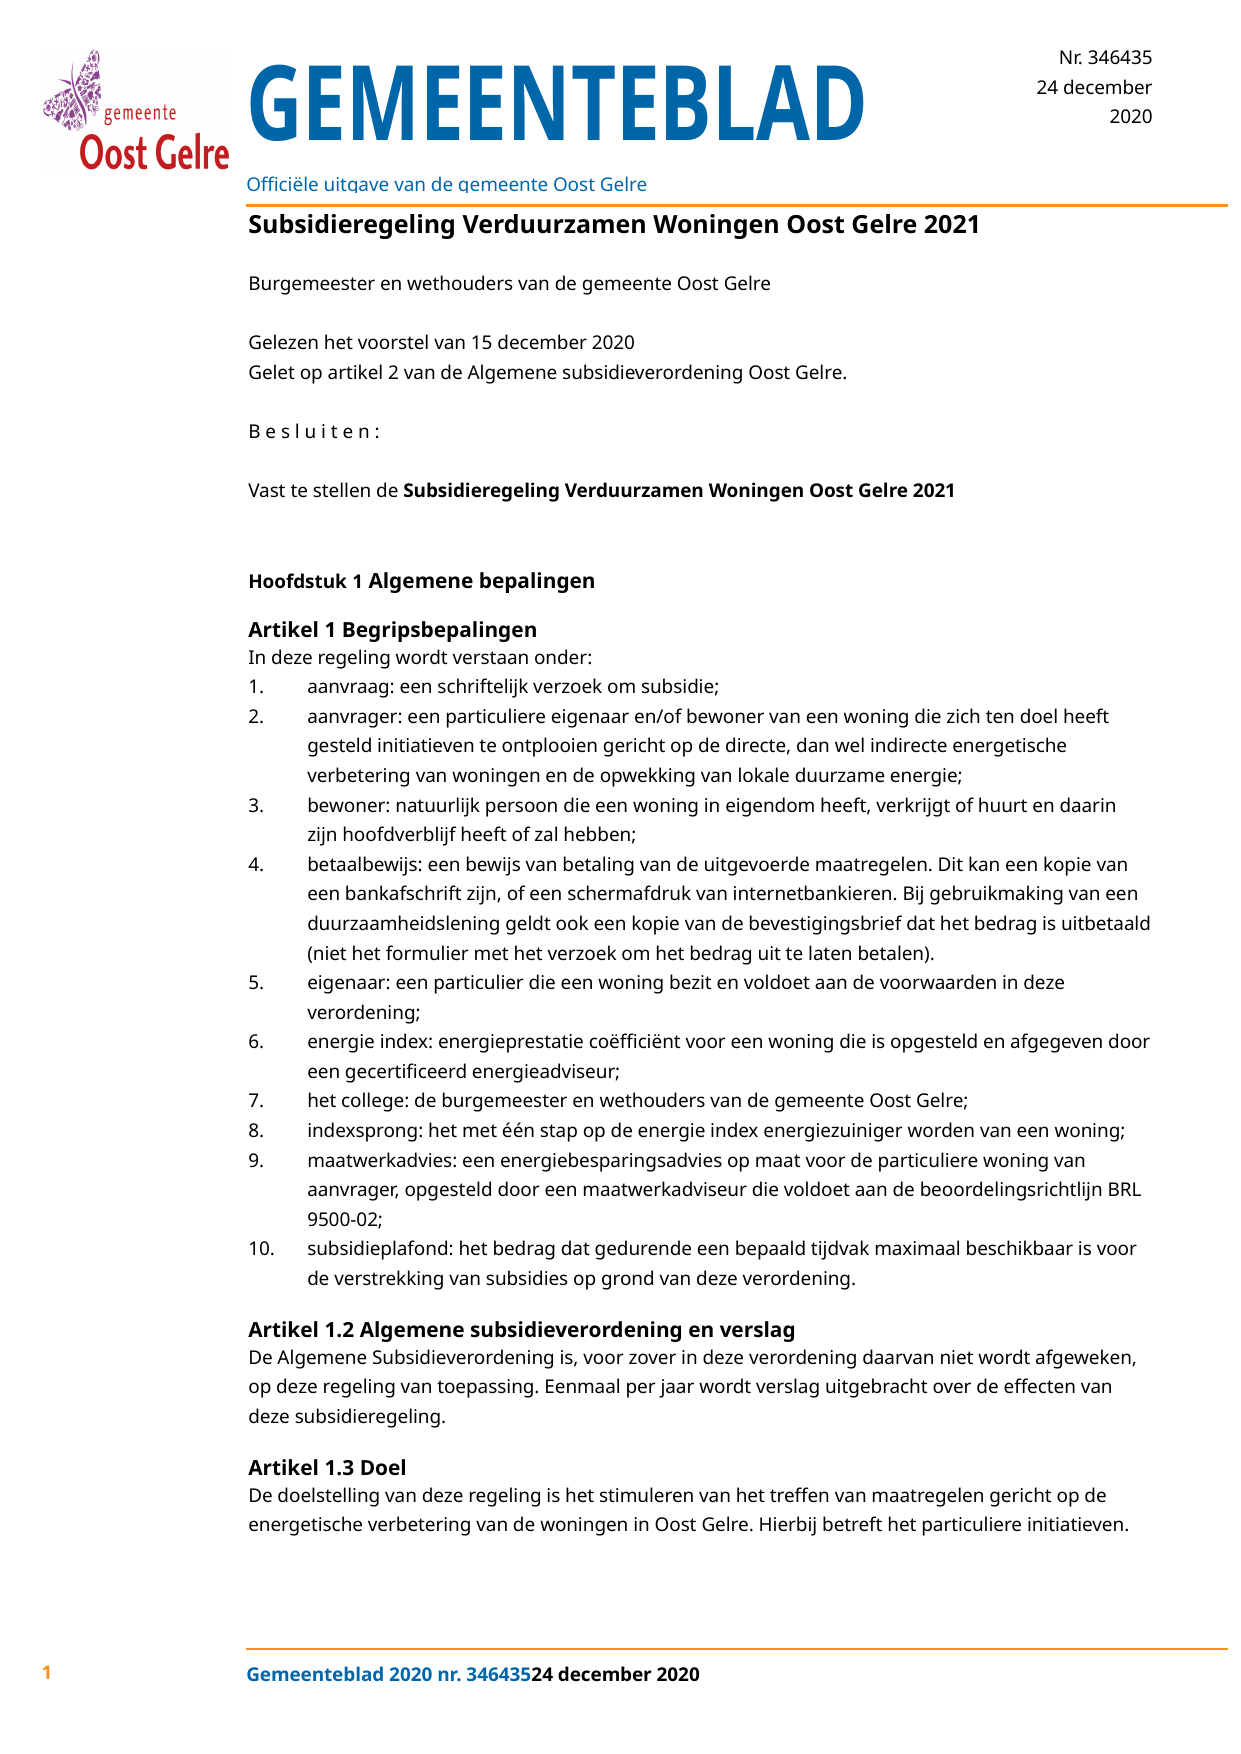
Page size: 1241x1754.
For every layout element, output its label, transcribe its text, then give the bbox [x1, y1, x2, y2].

text De doelstelling van deze regeling is het stimuleren van het treffen van maatregelen gericht op de energetische verbetering van de woningen in Oost Gelre. Hierbij betreft het particuliere initiatieven. [248, 1482, 1152, 1537]
text Artikel 1.3 Doel [248, 1453, 1152, 1482]
list aanvraag: een schriftelijk verzoek om subsidie; [248, 673, 1152, 699]
text Burgemeester en wethouders van de gemeente Oost Gelre [248, 270, 1152, 296]
text Hoofdstuk 1 Algemene bepalingen [248, 566, 1152, 594]
list het college: de burgemeester en wethouders van de gemeente Oost Gelre; [248, 1088, 1152, 1113]
picture [41, 47, 231, 172]
list subsidieplafond: het bedrag dat gedurende een bepaald tijdvak maximaal beschikbaar is voor de verstrekking van subsidies op grond van deze verordening. [248, 1236, 1152, 1291]
text Gelet op artikel 2 van de Algemene subsidieverordening Oost Gelre. [248, 359, 1152, 385]
list eigenaar: een particulier die een woning bezit en voldoet aan de voorwaarden in deze verordening; [248, 969, 1152, 1024]
text B e s l u i t e n : [248, 418, 1152, 444]
list betaalbewijs: een bewijs van betaling van de uitgevoerde maatregelen. Dit kan een kopie van een bankafschrift zijn, of een schermafdruk van internetbankieren. Bij gebruikmaking van een duurzaamheidslening geldt ook een kopie van de bevestigingsbrief dat het bedrag is uitbetaald (niet het formulier met het verzoek om het bedrag uit te laten betalen). [248, 851, 1152, 965]
list indexsprong: het met één stap op de energie index energiezuiniger worden van een woning; [248, 1117, 1152, 1143]
text Gelezen het voorstel van 15 december 2020 [248, 329, 1152, 355]
text De Algemene Subsidieverordening is, voor zover in deze verordening daarvan niet wordt afgeweken, op deze regeling van toepassing. Eenmaal per jaar wordt verslag uitgebracht over de effecten van deze subsidieregeling. [248, 1344, 1152, 1429]
text Vast te stellen de Subsidieregeling Verduurzamen Woningen Oost Gelre 2021 [248, 477, 1152, 503]
list energie index: energieprestatie coëfficiënt voor een woning die is opgesteld en afgegeven door een gecertificeerd energieadviseur; [248, 1028, 1152, 1084]
text Subsidieregeling Verduurzamen Woningen Oost Gelre 2021 [248, 207, 1152, 241]
list aanvrager: een particuliere eigenaar en/of bewoner van een woning die zich ten doel heeft gesteld initiatieven te ontplooien gericht op de directe, dan wel indirecte energetische verbetering van woningen en de opwekking van lokale duurzame energie; [248, 703, 1152, 788]
list maatwerkadvies: een energiebesparingsadvies op maat voor de particuliere woning van aanvrager, opgesteld door een maatwerkadviseur die voldoet aan de beoordelingsrichtlijn BRL 9500-02; [248, 1147, 1152, 1232]
list bewoner: natuurlijk persoon die een woning in eigendom heeft, verkrijgt of huurt en daarin zijn hoofdverblijf heeft of zal hebben; [248, 792, 1152, 847]
text Artikel 1 Begripsbepalingen [248, 615, 1152, 644]
text Artikel 1.2 Algemene subsidieverordening en verslag [248, 1316, 1152, 1344]
text In deze regeling wordt verstaan onder: [248, 644, 1152, 669]
